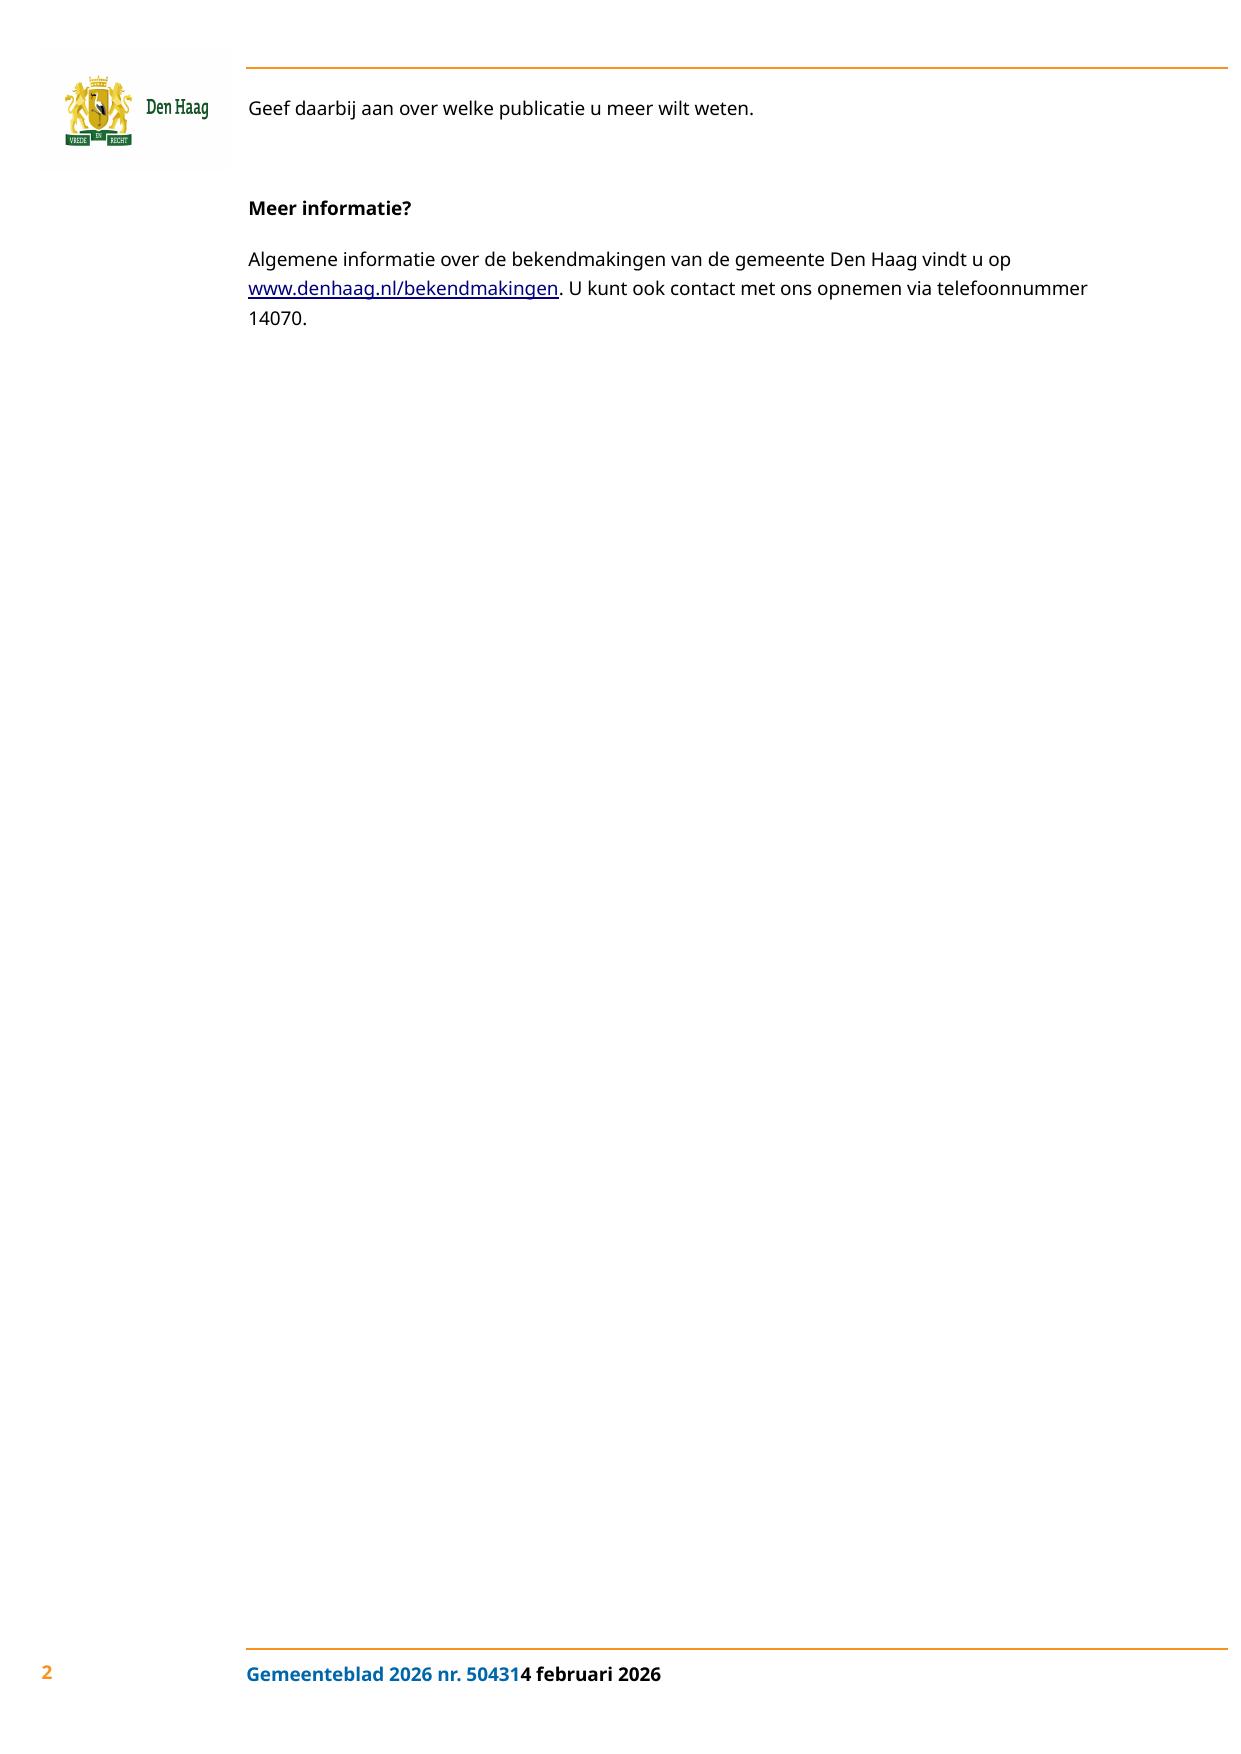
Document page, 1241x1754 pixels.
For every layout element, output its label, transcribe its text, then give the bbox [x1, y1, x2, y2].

text Algemene informatie over de bekendmakingen van de gemeente Den Haag vindt u op www.denhaag.nl/bekendmakingen. U kunt ook contact met ons opnemen via telefoonnummer 14070. [248, 246, 1152, 331]
text Meer informatie? [248, 196, 1152, 221]
picture [41, 47, 231, 172]
text Geef daarbij aan over welke publicatie u meer wilt weten. [248, 95, 1152, 121]
